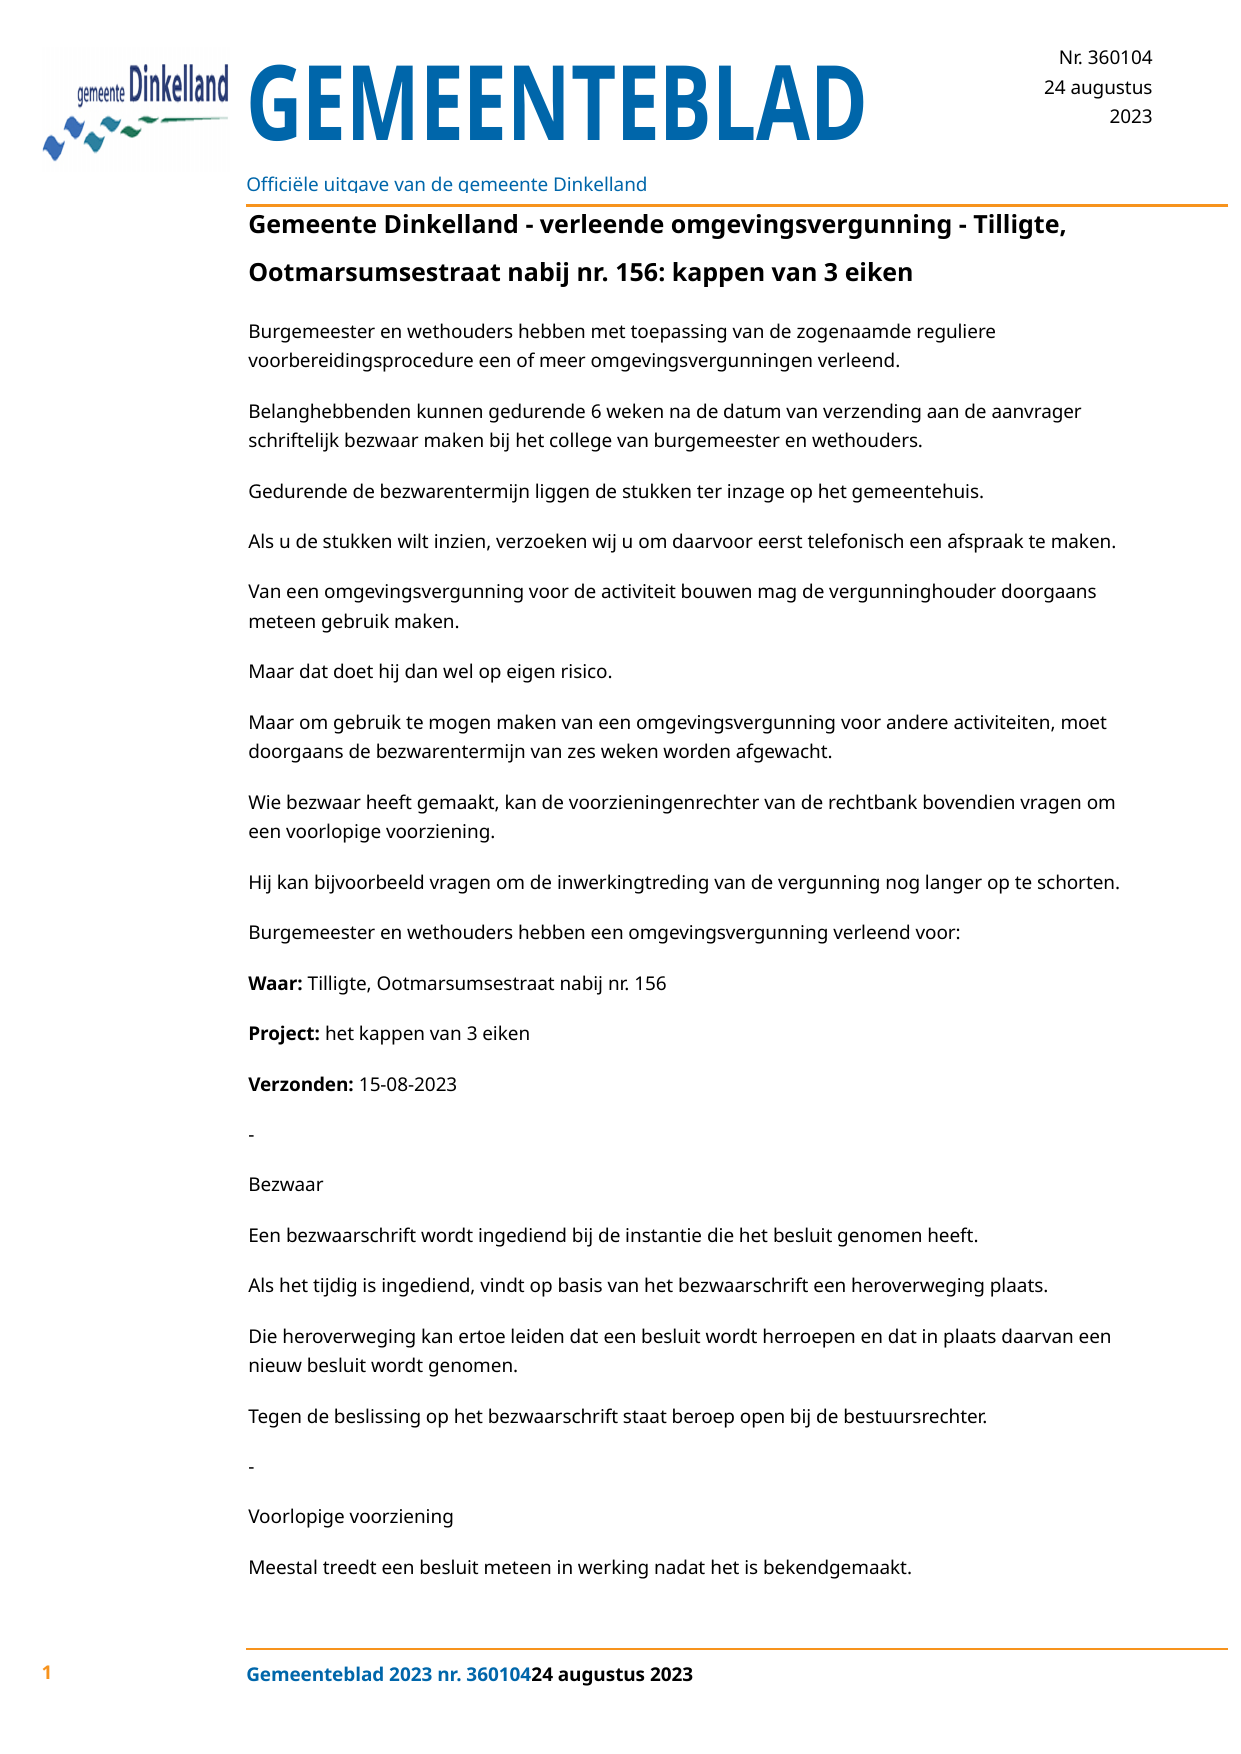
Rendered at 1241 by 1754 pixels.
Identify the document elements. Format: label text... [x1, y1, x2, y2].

text Tegen de beslissing op het bezwaarschrift staat beroep open bij de bestuursrechter. [248, 1403, 1152, 1429]
text Die heroverweging kan ertoe leiden dat een besluit wordt herroepen en dat in plaats daarvan een nieuw besluit wordt genomen. [248, 1323, 1152, 1378]
picture [41, 47, 231, 172]
text Van een omgevingsvergunning voor de activiteit bouwen mag de vergunninghouder doorgaans meteen gebruik maken. [248, 579, 1152, 634]
text Maar dat doet hij dan wel op eigen risico. [248, 659, 1152, 684]
text Gemeente Dinkelland - verleende omgevingsvergunning - Tilligte, Ootmarsumsestraat nabij nr. 156: kappen van 3 eiken [248, 207, 1152, 288]
text Als het tijdig is ingediend, vindt op basis van het bezwaarschrift een heroverweging plaats. [248, 1272, 1152, 1298]
text Wie bezwaar heeft gemaakt, kan de voorzieningenrechter van de rechtbank bovendien vragen om een voorlopige voorziening. [248, 789, 1152, 844]
text Bezwaar [248, 1172, 1152, 1197]
text Maar om gebruik te mogen maken van een omgevingsvergunning voor andere activiteiten, moet doorgaans de bezwarentermijn van zes weken worden afgewacht. [248, 709, 1152, 764]
text Waar: Tilligte, Ootmarsumsestraat nabij nr. 156 [248, 970, 1152, 996]
text Project: het kappen van 3 eiken [248, 1020, 1152, 1046]
text Gedurende de bezwarentermijn liggen de stukken ter inzage op het gemeentehuis. [248, 478, 1152, 504]
text - [248, 1121, 1152, 1147]
text Belanghebbenden kunnen gedurende 6 weken na de datum van verzending aan de aanvrager schriftelijk bezwaar maken bij het college van burgemeester en wethouders. [248, 398, 1152, 453]
text Als u de stukken wilt inzien, verzoeken wij u om daarvoor eerst telefonisch een afspraak te maken. [248, 528, 1152, 554]
text Burgemeester en wethouders hebben een omgevingsvergunning verleend voor: [248, 919, 1152, 945]
text Burgemeester en wethouders hebben met toepassing van de zogenaamde reguliere voorbereidingsprocedure een of meer omgevingsvergunningen verleend. [248, 318, 1152, 373]
text Een bezwaarschrift wordt ingediend bij de instantie die het besluit genomen heeft. [248, 1222, 1152, 1248]
text Voorlopige voorziening [248, 1504, 1152, 1529]
text - [248, 1453, 1152, 1479]
text Hij kan bijvoorbeeld vragen om de inwerkingtreding van de vergunning nog langer op te schorten. [248, 869, 1152, 895]
text Verzonden: 15-08-2023 [248, 1071, 1152, 1097]
text Meestal treedt een besluit meteen in werking nadat het is bekendgemaakt. [248, 1554, 1152, 1580]
